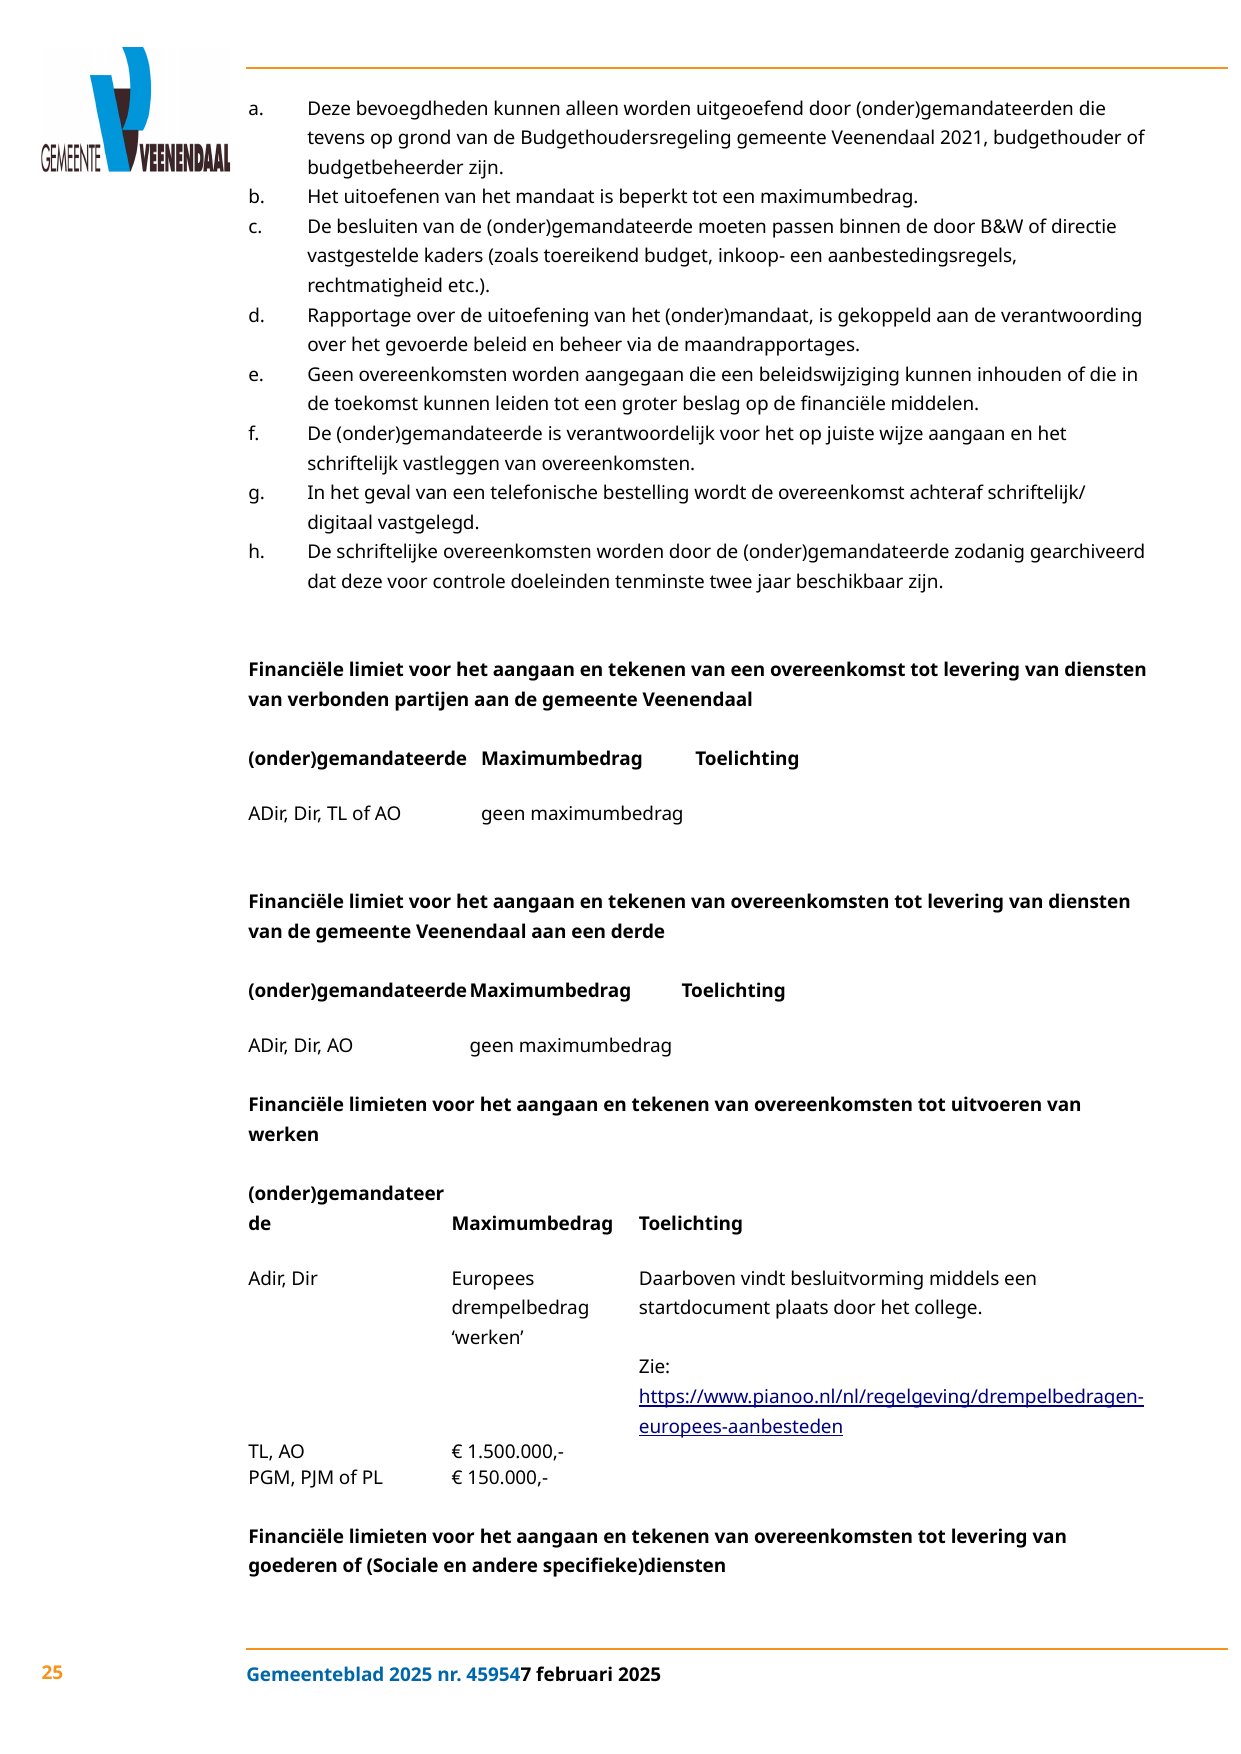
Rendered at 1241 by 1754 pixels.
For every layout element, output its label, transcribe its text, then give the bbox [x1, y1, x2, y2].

table_header Maximumbedrag [451, 1180, 639, 1265]
table_cell ADir, Dir, AO [248, 1033, 469, 1058]
table_cell PGM, PJM of PL [248, 1464, 451, 1490]
table_header (onder)gemandateerde [248, 745, 481, 800]
table_cell Deze bevoegdheden kunnen alleen worden uitgeoefend door (onder)gemandateerden die tevens op grond van de Budgethoudersregeling gemeente Veenendaal 2021, budgethouder of budgetbeheerder zijn. Het uitoefenen van het mandaat is beperkt tot een maximumbedrag. De besluiten van de (onder)gemandateerde moeten passen binnen de door B&W of directie vastgestelde kaders (zoals toereikend budget, inkoop- een aanbestedingsregels, rechtmatigheid etc.). Rapportage over de uitoefening van het (onder)mandaat, is gekoppeld aan de verantwoording over het gevoerde beleid en beheer via de maandrapportages. Geen overeenkomsten worden aangegaan die een beleidswijziging kunnen inhouden of die in de toekomst kunnen leiden tot een groter beslag op de financiële middelen. De (onder)gemandateerde is verantwoordelijk voor het op juiste wijze aangaan en het schriftelijk vastleggen van overeenkomsten. In het geval van een telefonische bestelling wordt de overeenkomst achteraf schriftelijk/ digitaal vastgelegd. De schriftelijke overeenkomsten worden door de (onder)gemandateerde zodanig gearchiveerd dat deze voor controle doeleinden tenminste twee jaar beschikbaar zijn. [248, 95, 1152, 594]
table_header (onder)gemandateerde [248, 1180, 451, 1265]
text Financiële limieten voor het aangaan en tekenen van overeenkomsten tot uitvoeren van werken [248, 1091, 1152, 1147]
table_cell ADir, Dir, TL of AO [248, 800, 481, 826]
table_header Toelichting [695, 745, 1152, 800]
table_cell [681, 1033, 1152, 1058]
picture [41, 47, 130, 172]
table_cell Daarboven vindt besluitvorming middels een startdocument plaats door het college. Zie: https://www.pianoo.nl/nl/regelgeving/drempelbedragen-europees-aanbesteden [639, 1265, 1152, 1439]
table_header (onder)gemandateerde [248, 978, 469, 1033]
table_cell TL, AO [248, 1439, 451, 1464]
text Financiële limiet voor het aangaan en tekenen van overeenkomsten tot levering van diensten van de gemeente Veenendaal aan een derde [248, 888, 1152, 944]
table_cell Europees drempelbedrag ‘werken’ [451, 1265, 639, 1439]
table_cell € 1.500.000,- [451, 1439, 639, 1464]
table_header Maximumbedrag [481, 745, 695, 800]
table_header Toelichting [681, 978, 1152, 1033]
text Financiële limieten voor het aangaan en tekenen van overeenkomsten tot levering van goederen of (Sociale en andere specifieke)diensten [248, 1523, 1152, 1578]
picture [123, 47, 231, 172]
table_header Maximumbedrag [469, 978, 681, 1033]
table_cell geen maximumbedrag [469, 1033, 681, 1058]
table_cell [695, 800, 1152, 826]
table_cell [639, 1439, 1152, 1464]
table_cell Adir, Dir [248, 1265, 451, 1439]
table_cell [639, 1464, 1152, 1490]
table_header Toelichting [639, 1180, 1152, 1265]
text Financiële limiet voor het aangaan en tekenen van een overeenkomst tot levering van diensten van verbonden partijen aan de gemeente Veenendaal [248, 656, 1152, 712]
table_cell geen maximumbedrag [481, 800, 695, 826]
table_cell € 150.000,- [451, 1464, 639, 1490]
